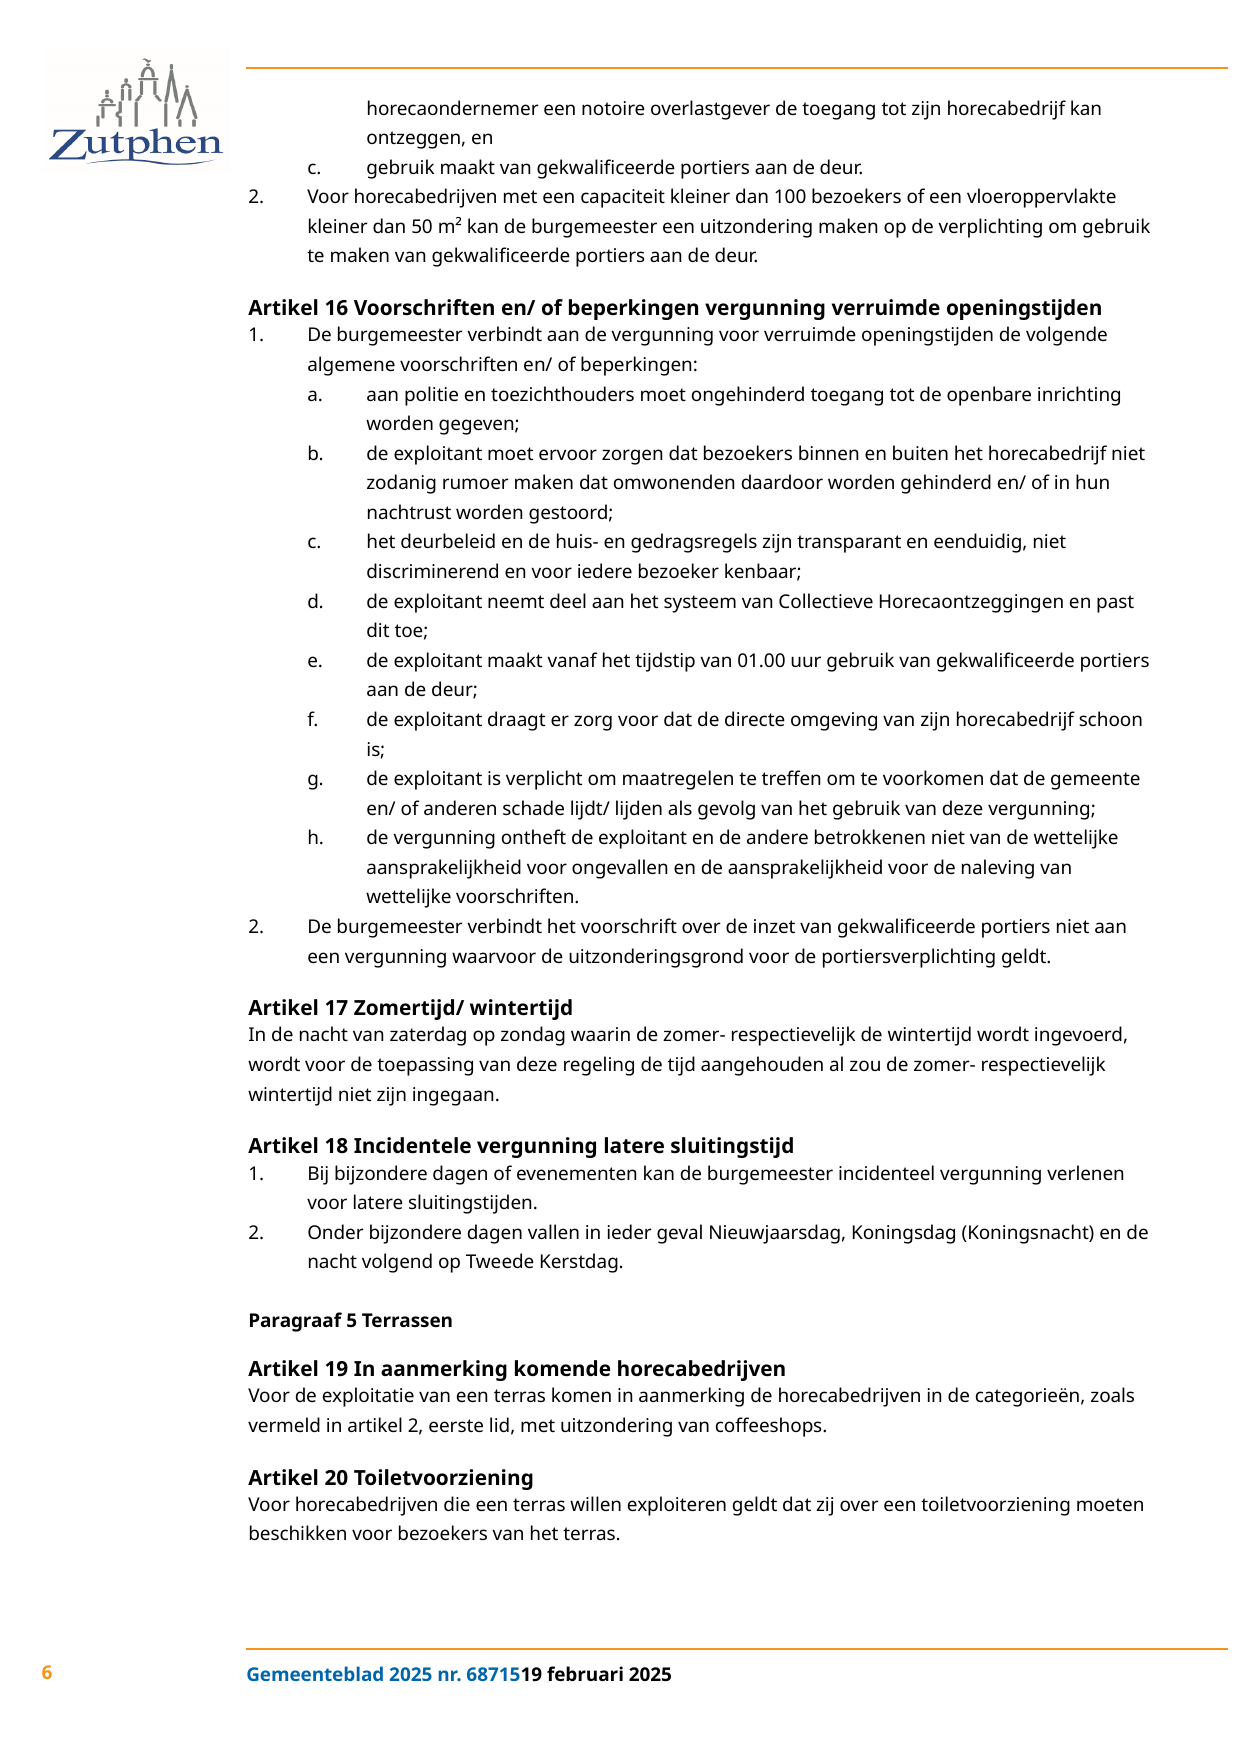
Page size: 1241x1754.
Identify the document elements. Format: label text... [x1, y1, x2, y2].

list Voor horecabedrijven met een capaciteit kleiner dan 100 bezoekers of een vloeroppervlakte kleiner dan 50 m² kan de burgemeester een uitzondering maken op de verplichting om gebruik te maken van gekwalificeerde portiers aan de deur. [248, 183, 1152, 268]
text Artikel 18 Incidentele vergunning latere sluitingstijd [248, 1131, 1152, 1160]
list Bij bijzondere dagen of evenementen kan de burgemeester incidenteel vergunning verlenen voor latere sluitingstijden. [248, 1160, 1152, 1215]
text Paragraaf 5 Terrassen [248, 1308, 1152, 1333]
text Artikel 16 Voorschriften en/ of beperkingen vergunning verruimde openingstijden [248, 293, 1152, 322]
list aan politie en toezichthouders moet ongehinderd toegang tot de openbare inrichting worden gegeven; [307, 381, 1152, 436]
list De burgemeester verbindt het voorschrift over de inzet van gekwalificeerde portiers niet aan een vergunning waarvoor de uitzonderingsgrond voor de portiersverplichting geldt. [248, 913, 1152, 968]
list de exploitant neemt deel aan het systeem van Collectieve Horecaontzeggingen en past dit toe; [307, 588, 1152, 643]
list horecaondernemer een notoire overlastgever de toegang tot zijn horecabedrijf kan ontzeggen, en [307, 95, 1152, 150]
picture [41, 47, 231, 172]
list de exploitant moet ervoor zorgen dat bezoekers binnen en buiten het horecabedrijf niet zodanig rumoer maken dat omwonenden daardoor worden gehinderd en/ of in hun nachtrust worden gestoord; [307, 440, 1152, 525]
text Voor horecabedrijven die een terras willen exploiteren geldt dat zij over een toiletvoorziening moeten beschikken voor bezoekers van het terras. [248, 1491, 1152, 1546]
list het deurbeleid en de huis- en gedragsregels zijn transparant en eenduidig, niet discriminerend en voor iedere bezoeker kenbaar; [307, 529, 1152, 584]
list de vergunning ontheft de exploitant en de andere betrokkenen niet van de wettelijke aansprakelijkheid voor ongevallen en de aansprakelijkheid voor de naleving van wettelijke voorschriften. [307, 824, 1152, 909]
text Artikel 20 Toiletvoorziening [248, 1463, 1152, 1491]
text Artikel 19 In aanmerking komende horecabedrijven [248, 1354, 1152, 1383]
list De burgemeester verbindt aan de vergunning voor verruimde openingstijden de volgende algemene voorschriften en/ of beperkingen: [248, 322, 1152, 377]
list de exploitant draagt er zorg voor dat de directe omgeving van zijn horecabedrijf schoon is; [307, 706, 1152, 761]
text Voor de exploitatie van een terras komen in aanmerking de horecabedrijven in de categorieën, zoals vermeld in artikel 2, eerste lid, met uitzondering van coffeeshops. [248, 1383, 1152, 1438]
text In de nacht van zaterdag op zondag waarin de zomer- respectievelijk de wintertijd wordt ingevoerd, wordt voor de toepassing van deze regeling de tijd aangehouden al zou de zomer- respectievelijk wintertijd niet zijn ingegaan. [248, 1022, 1152, 1107]
list de exploitant maakt vanaf het tijdstip van 01.00 uur gebruik van gekwalificeerde portiers aan de deur; [307, 647, 1152, 702]
list Onder bijzondere dagen vallen in ieder geval Nieuwjaarsdag, Koningsdag (Koningsnacht) en de nacht volgend op Tweede Kerstdag. [248, 1219, 1152, 1274]
text Artikel 17 Zomertijd/ wintertijd [248, 993, 1152, 1022]
list de exploitant is verplicht om maatregelen te treffen om te voorkomen dat de gemeente en/ of anderen schade lijdt/ lijden als gevolg van het gebruik van deze vergunning; [307, 765, 1152, 821]
list gebruik maakt van gekwalificeerde portiers aan de deur. [307, 154, 1152, 180]
